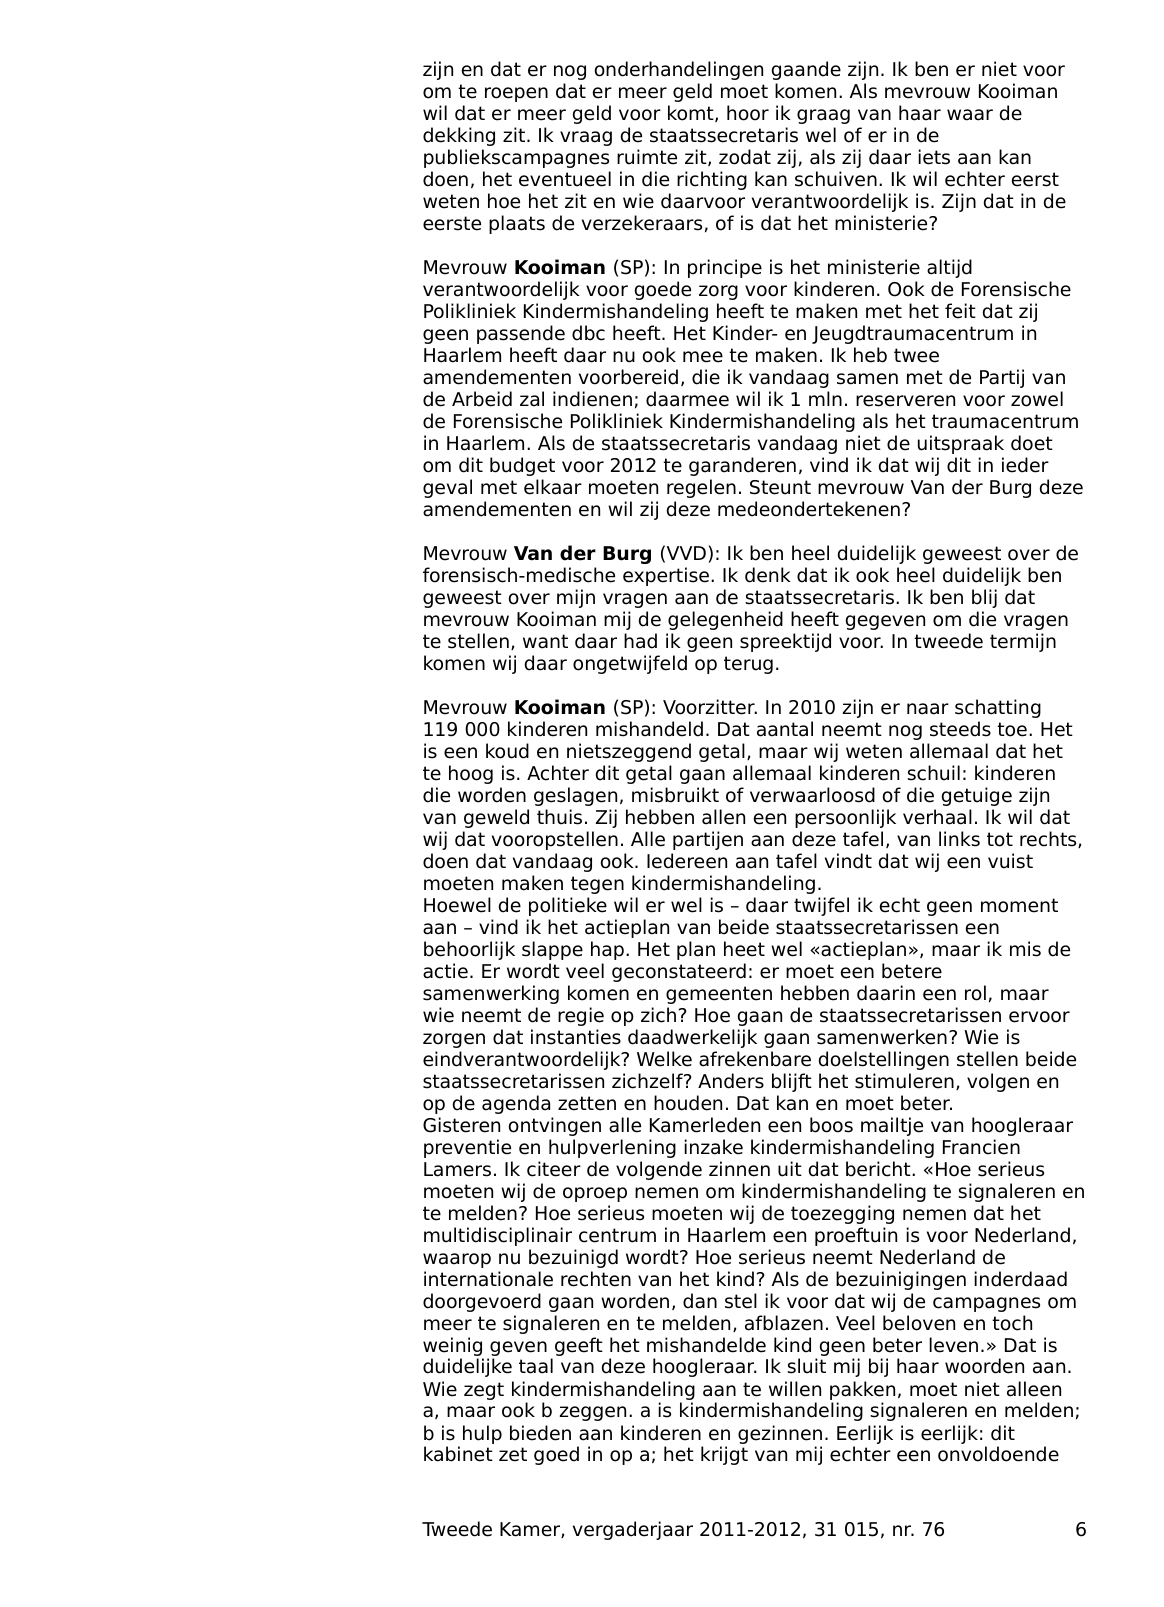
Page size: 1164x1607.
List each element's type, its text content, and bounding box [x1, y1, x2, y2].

text Gisteren ontvingen alle Kamerleden een boos mailtje van hoogleraar preventie en hulpverlening inzake kindermishandeling Francien Lamers. Ik citeer de volgende zinnen uit dat bericht. «Hoe serieus moeten wij de oproep nemen om kindermishandeling te signaleren en te melden? Hoe serieus moeten wij de toezegging nemen dat het multidisciplinair centrum in Haarlem een proeftuin is voor Nederland, waarop nu bezuinigd wordt? Hoe serieus neemt Nederland de internationale rechten van het kind? Als de bezuinigingen inderdaad doorgevoerd gaan worden, dan stel ik voor dat wij de campagnes om meer te signaleren en te melden, afblazen. Veel beloven en toch weinig geven geeft het mishandelde kind geen beter leven.» Dat is duidelijke taal van deze hoogleraar. Ik sluit mij bij haar woorden aan. [422, 1115, 1087, 1378]
text Mevrouw Van der Burg (VVD): Ik ben heel duidelijk geweest over de forensisch-medische expertise. Ik denk dat ik ook heel duidelijk ben geweest over mijn vragen aan de staatssecretaris. Ik ben blij dat mevrouw Kooiman mij de gelegenheid heeft gegeven om die vragen te stellen, want daar had ik geen spreektijd voor. In tweede termijn komen wij daar ongetwijfeld op terug. [422, 543, 1087, 675]
text Mevrouw Kooiman (SP): Voorzitter. In 2010 zijn er naar schatting 119 000 kinderen mishandeld. Dat aantal neemt nog steeds toe. Het is een koud en nietszeggend getal, maar wij weten allemaal dat het te hoog is. Achter dit getal gaan allemaal kinderen schuil: kinderen die worden geslagen, misbruikt of verwaarloosd of die getuige zijn van geweld thuis. Zij hebben allen een persoonlijk verhaal. Ik wil dat wij dat vooropstellen. Alle partijen aan deze tafel, van links tot rechts, doen dat vandaag ook. Iedereen aan tafel vindt dat wij een vuist moeten maken tegen kindermishandeling. [422, 697, 1087, 895]
text Mevrouw Kooiman (SP): In principe is het ministerie altijd verantwoordelijk voor goede zorg voor kinderen. Ook de Forensische Polikliniek Kindermishandeling heeft te maken met het feit dat zij geen passende dbc heeft. Het Kinder- en Jeugdtraumacentrum in Haarlem heeft daar nu ook mee te maken. Ik heb twee amendementen voorbereid, die ik vandaag samen met de Partij van de Arbeid zal indienen; daarmee wil ik 1 mln. reserveren voor zowel de Forensische Polikliniek Kindermishandeling als het traumacentrum in Haarlem. Als de staatssecretaris vandaag niet de uitspraak doet om dit budget voor 2012 te garanderen, vind ik dat wij dit in ieder geval met elkaar moeten regelen. Steunt mevrouw Van der Burg deze amendementen en wil zij deze medeondertekenen? [422, 257, 1087, 521]
text Wie zegt kindermishandeling aan te willen pakken, moet niet alleen a, maar ook b zeggen. a is kindermishandeling signaleren en melden; b is hulp bieden aan kinderen en gezinnen. Eerlijk is eerlijk: dit kabinet zet goed in op a; het krijgt van mij echter een onvoldoende [422, 1378, 1087, 1466]
text Hoewel de politieke wil er wel is – daar twijfel ik echt geen moment aan – vind ik het actieplan van beide staatssecretarissen een behoorlijk slappe hap. Het plan heet wel «actieplan», maar ik mis de actie. Er wordt veel geconstateerd: er moet een betere samenwerking komen en gemeenten hebben daarin een rol, maar wie neemt de regie op zich? Hoe gaan de staatssecretarissen ervoor zorgen dat instanties daadwerkelijk gaan samenwerken? Wie is eindverantwoordelijk? Welke afrekenbare doelstellingen stellen beide staatssecretarissen zichzelf? Anders blijft het stimuleren, volgen en op de agenda zetten en houden. Dat kan en moet beter. [422, 895, 1087, 1115]
text zijn en dat er nog onderhandelingen gaande zijn. Ik ben er niet voor om te roepen dat er meer geld moet komen. Als mevrouw Kooiman wil dat er meer geld voor komt, hoor ik graag van haar waar de dekking zit. Ik vraag de staatssecretaris wel of er in de publiekscampagnes ruimte zit, zodat zij, als zij daar iets aan kan doen, het eventueel in die richting kan schuiven. Ik wil echter eerst weten hoe het zit en wie daarvoor verantwoordelijk is. Zijn dat in de eerste plaats de verzekeraars, of is dat het ministerie? [422, 59, 1087, 235]
